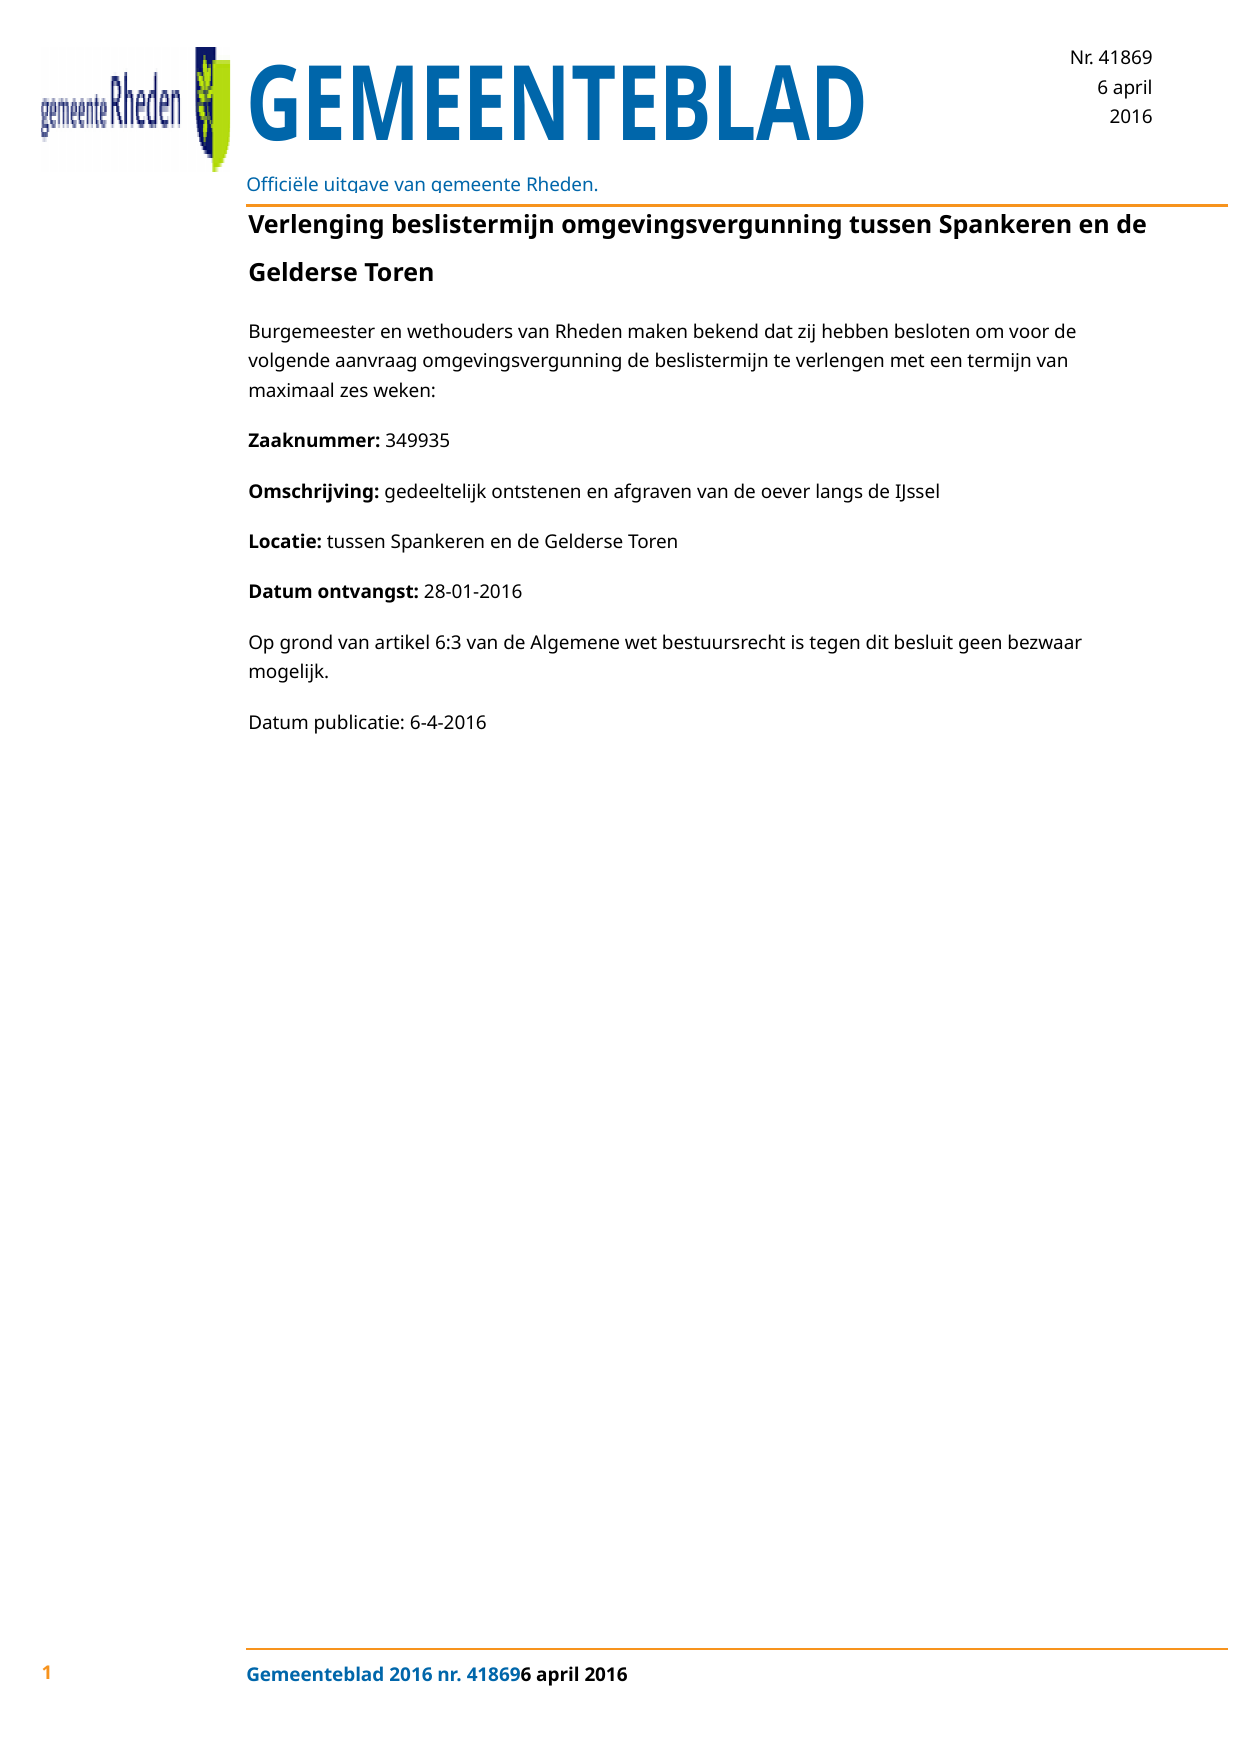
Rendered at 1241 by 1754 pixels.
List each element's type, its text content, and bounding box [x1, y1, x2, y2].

picture [41, 47, 231, 172]
text Locatie: tussen Spankeren en de Gelderse Toren [248, 528, 1152, 554]
text Omschrijving: gedeeltelijk ontstenen en afgraven van de oever langs de IJssel [248, 478, 1152, 504]
text Zaaknummer: 349935 [248, 427, 1152, 453]
text Verlenging beslistermijn omgevingsvergunning tussen Spankeren en de Gelderse Toren [248, 207, 1152, 288]
text Datum ontvangst: 28-01-2016 [248, 579, 1152, 604]
text Op grond van artikel 6:3 van de Algemene wet bestuursrecht is tegen dit besluit geen bezwaar mogelijk. [248, 629, 1152, 684]
text Burgemeester en wethouders van Rheden maken bekend dat zij hebben besloten om voor de volgende aanvraag omgevingsvergunning de beslistermijn te verlengen met een termijn van maximaal zes weken: [248, 318, 1152, 403]
text Datum publicatie: 6-4-2016 [248, 709, 1152, 735]
